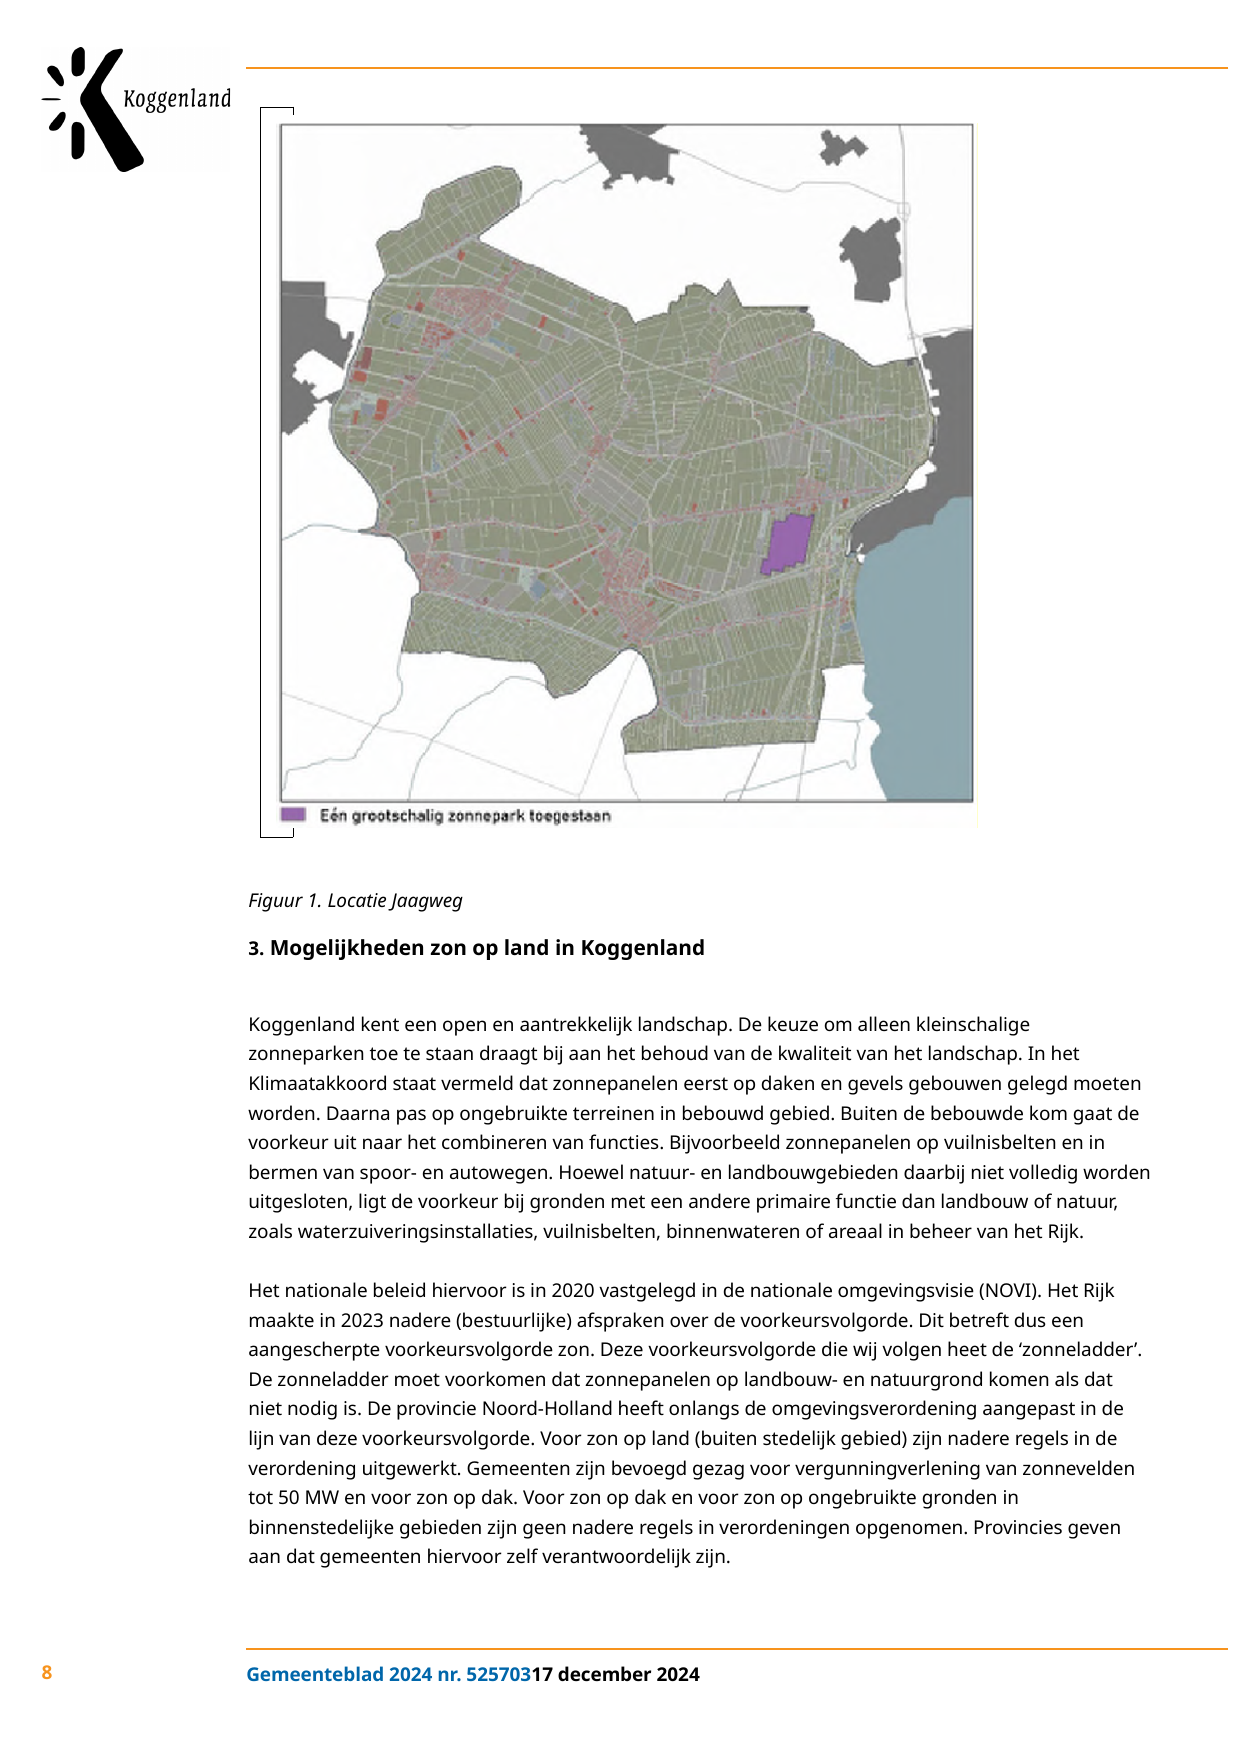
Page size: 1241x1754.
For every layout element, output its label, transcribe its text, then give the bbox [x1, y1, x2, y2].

text 3. Mogelijkheden zon op land in Koggenland [248, 933, 1152, 962]
picture [41, 47, 231, 172]
text Het nationale beleid hiervoor is in 2020 vastgelegd in de nationale omgevingsvisie (NOVI). Het Rijk maakte in 2023 nadere (bestuurlijke) afspraken over de voorkeursvolgorde. Dit betreft dus een aangescherpte voorkeursvolgorde zon. Deze voorkeursvolgorde die wij volgen heet de ‘zonneladder’. De zonneladder moet voorkomen dat zonnepanelen op landbouw- en natuurgrond komen als dat niet nodig is. De provincie Noord-Holland heeft onlangs de omgevingsverordening aangepast in de lijn van deze voorkeursvolgorde. Voor zon op land (buiten stedelijk gebied) zijn nadere regels in de verordening uitgewerkt. Gemeenten zijn bevoegd gezag voor vergunningverlening van zonnevelden tot 50 MW en voor zon op dak. Voor zon op dak en voor zon op ongebruikte gronden in binnenstedelijke gebieden zijn geen nadere regels in verordeningen opgenomen. Provincies geven aan dat gemeenten hiervoor zelf verantwoordelijk zijn. [248, 1277, 1152, 1569]
picture [268, 115, 978, 828]
text Koggenland kent een open en aantrekkelijk landschap. De keuze om alleen kleinschalige zonneparken toe te staan draagt bij aan het behoud van de kwaliteit van het landschap. In het Klimaatakkoord staat vermeld dat zonnepanelen eerst op daken en gevels gebouwen gelegd moeten worden. Daarna pas op ongebruikte terreinen in bebouwd gebied. Buiten de bebouwde kom gaat de voorkeur uit naar het combineren van functies. Bijvoorbeeld zonnepanelen op vuilnisbelten en in bermen van spoor- en autowegen. Hoewel natuur- en landbouwgebieden daarbij niet volledig worden uitgesloten, ligt de voorkeur bij gronden met een andere primaire functie dan landbouw of natuur, zoals waterzuiveringsinstallaties, vuilnisbelten, binnenwateren of areaal in beheer van het Rijk. [248, 1011, 1152, 1244]
text Figuur 1. Locatie Jaagweg [248, 888, 1152, 913]
